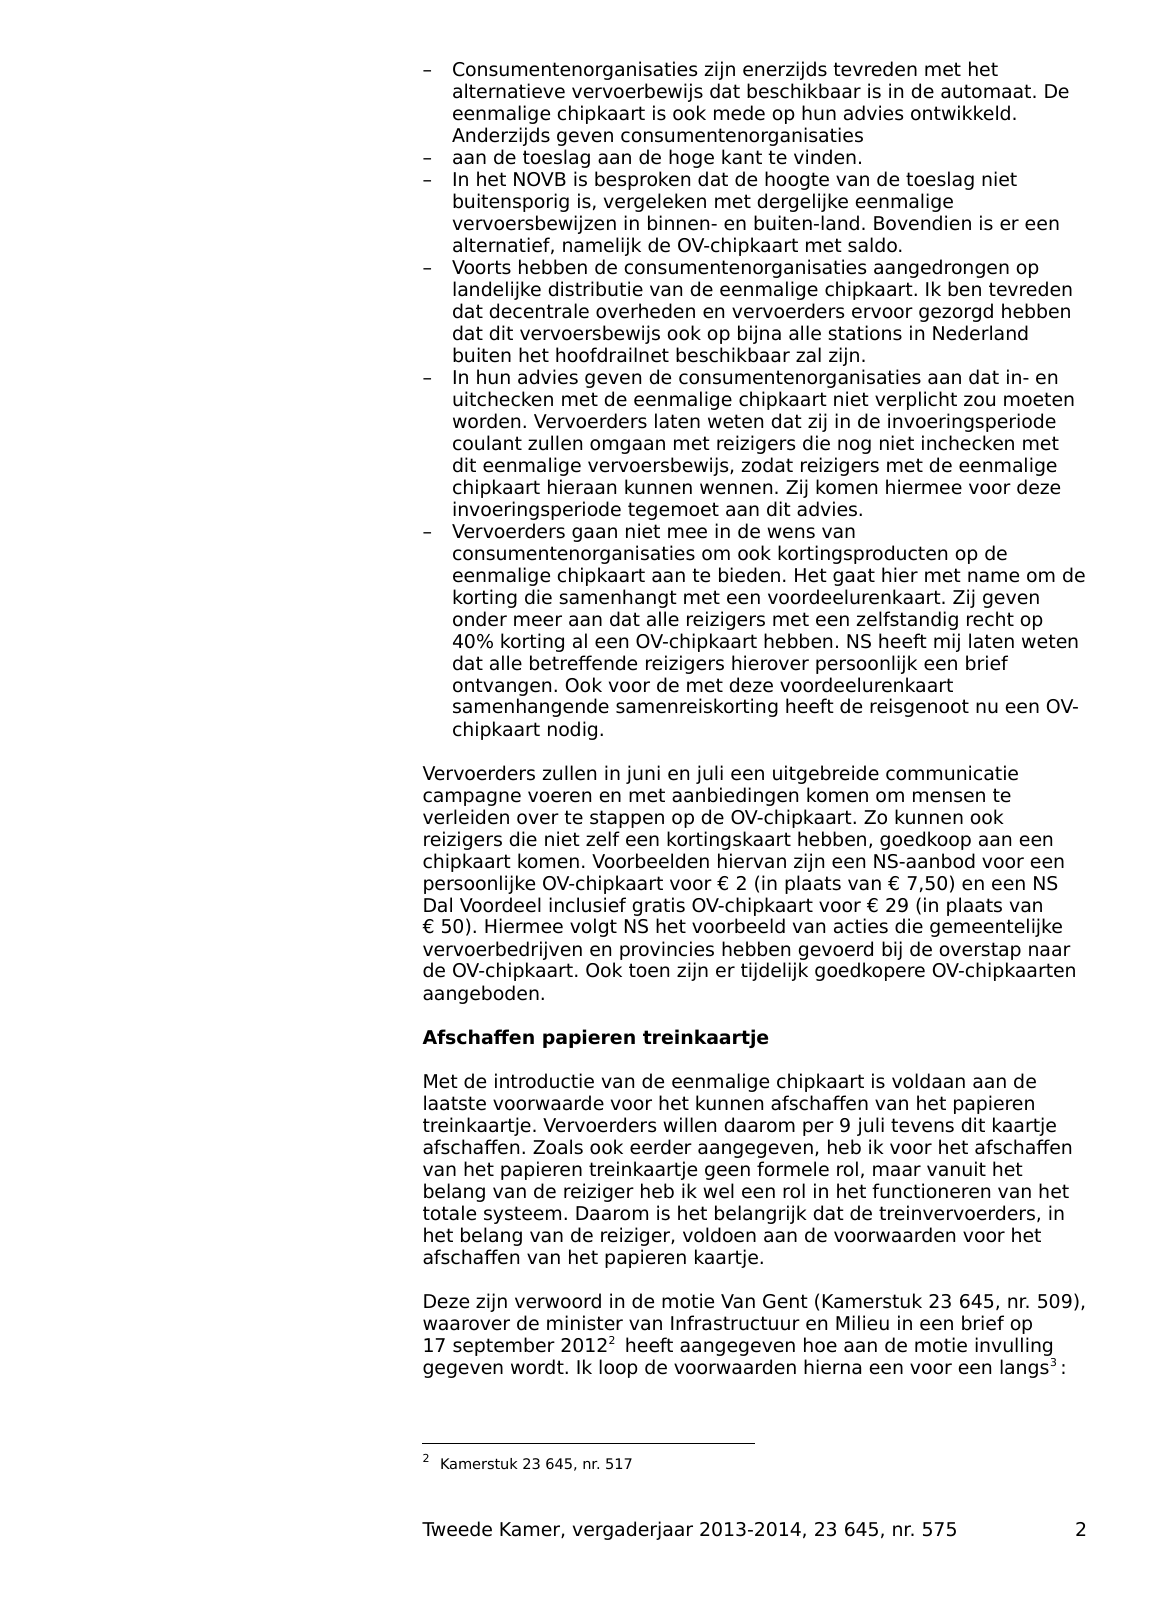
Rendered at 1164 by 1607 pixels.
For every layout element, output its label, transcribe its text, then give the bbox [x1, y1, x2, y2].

text – In hun advies geven de consumentenorganisaties aan dat in- en uitchecken met de eenmalige chipkaart niet verplicht zou moeten worden. Vervoerders laten weten dat zij in de invoeringsperiode coulant zullen omgaan met reizigers die nog niet inchecken met dit eenmalige vervoersbewijs, zodat reizigers met de eenmalige chipkaart hieraan kunnen wennen. Zij komen hiermee voor deze invoeringsperiode tegemoet aan dit advies. [422, 367, 1087, 521]
text Vervoerders zullen in juni en juli een uitgebreide communicatie campagne voeren en met aanbiedingen komen om mensen te verleiden over te stappen op de OV-chipkaart. Zo kunnen ook reizigers die niet zelf een kortingskaart hebben, goedkoop aan een chipkaart komen. Voorbeelden hiervan zijn een NS-aanbod voor een persoonlijke OV-chipkaart voor € 2 (in plaats van € 7,50) en een NS Dal Voordeel inclusief gratis OV-chipkaart voor € 29 (in plaats van € 50). Hiermee volgt NS het voorbeeld van acties die gemeentelijke vervoerbedrijven en provincies hebben gevoerd bij de overstap naar de OV-chipkaart. Ook toen zijn er tijdelijk goedkopere OV-chipkaarten aangeboden. [422, 763, 1087, 1004]
text Kamerstuk 23 645, nr. 517 [422, 1452, 1087, 1474]
text – Consumentenorganisaties zijn enerzijds tevreden met het alternatieve vervoerbewijs dat beschikbaar is in de automaat. De eenmalige chipkaart is ook mede op hun advies ontwikkeld. Anderzijds geven consumentenorganisaties [422, 59, 1087, 147]
text – In het NOVB is besproken dat de hoogte van de toeslag niet buitensporig is, vergeleken met dergelijke eenmalige vervoersbewijzen in binnen- en buiten-land. Bovendien is er een alternatief, namelijk de OV-chipkaart met saldo. [422, 169, 1087, 257]
subtitle Afschaffen papieren treinkaartje [422, 1027, 1087, 1048]
text Deze zijn verwoord in de motie Van Gent (Kamerstuk 23 645, nr. 509), waarover de minister van Infrastructuur en Milieu in een brief op 17 september 2012 heeft aangegeven hoe aan de motie invulling gegeven wordt. Ik loop de voorwaarden hierna een voor een langs: [422, 1291, 1087, 1379]
text Met de introductie van de eenmalige chipkaart is voldaan aan de laatste voorwaarde voor het kunnen afschaffen van het papieren treinkaartje. Vervoerders willen daarom per 9 juli tevens dit kaartje afschaffen. Zoals ook eerder aangegeven, heb ik voor het afschaffen van het papieren treinkaartje geen formele rol, maar vanuit het belang van de reiziger heb ik wel een rol in het functioneren van het totale systeem. Daarom is het belangrijk dat de treinvervoerders, in het belang van de reiziger, voldoen aan de voorwaarden voor het afschaffen van het papieren kaartje. [422, 1071, 1087, 1268]
text – Voorts hebben de consumentenorganisaties aangedrongen op landelijke distributie van de eenmalige chipkaart. Ik ben tevreden dat decentrale overheden en vervoerders ervoor gezorgd hebben dat dit vervoersbewijs ook op bijna alle stations in Nederland buiten het hoofdrailnet beschikbaar zal zijn. [422, 257, 1087, 367]
text – Vervoerders gaan niet mee in de wens van consumentenorganisaties om ook kortingsproducten op de eenmalige chipkaart aan te bieden. Het gaat hier met name om de korting die samenhangt met een voordeelurenkaart. Zij geven onder meer aan dat alle reizigers met een zelfstandig recht op 40% korting al een OV-chipkaart hebben. NS heeft mij laten weten dat alle betreffende reizigers hierover persoonlijk een brief ontvangen. Ook voor de met deze voordeelurenkaart samenhangende samenreiskorting heeft de reisgenoot nu een OV-chipkaart nodig. [422, 521, 1087, 740]
text – aan de toeslag aan de hoge kant te vinden. [422, 147, 1087, 169]
